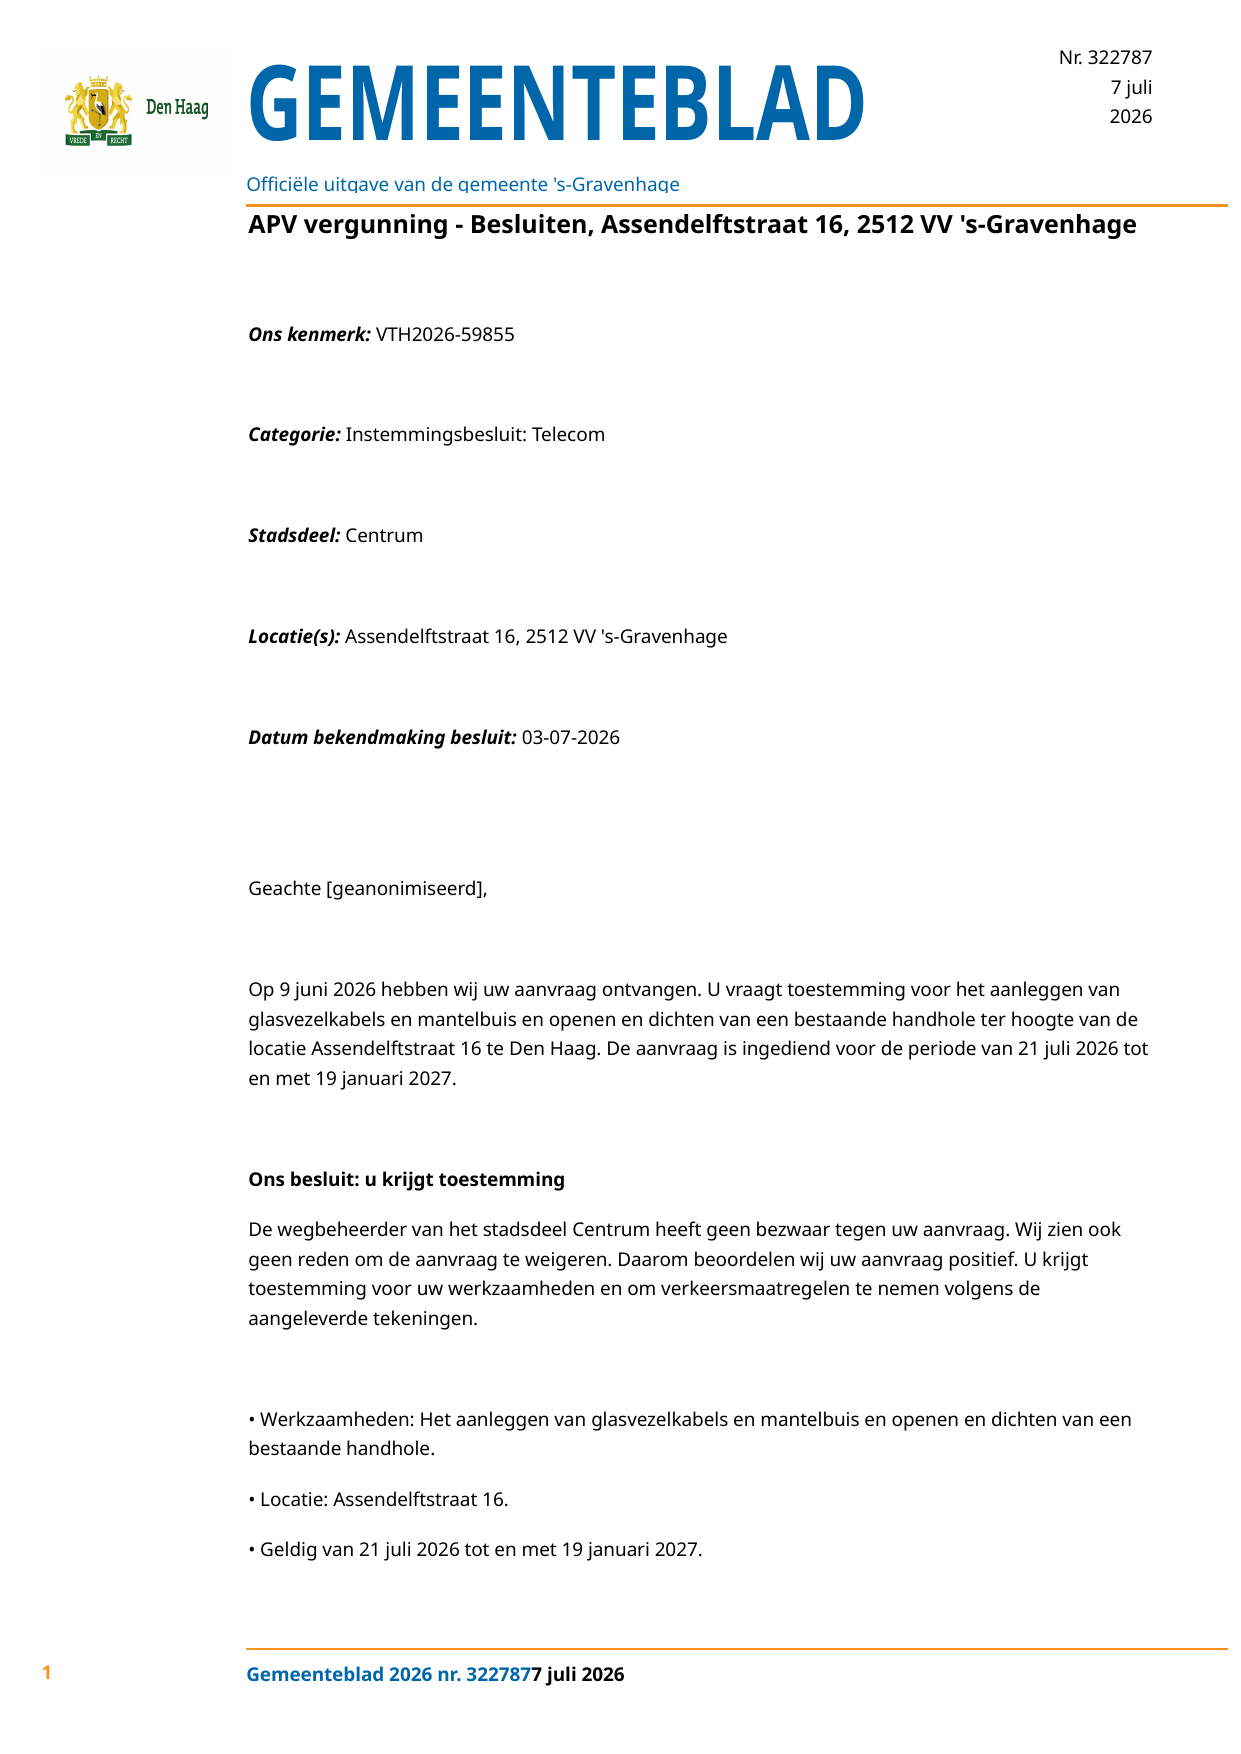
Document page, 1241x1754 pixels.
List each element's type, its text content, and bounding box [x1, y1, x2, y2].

text Locatie(s): Assendelftstraat 16, 2512 VV 's-Gravenhage [248, 623, 1152, 649]
text APV vergunning - Besluiten, Assendelftstraat 16, 2512 VV 's-Gravenhage [248, 207, 1152, 241]
text Op 9 juni 2026 hebben wij uw aanvraag ontvangen. U vraagt toestemming voor het aanleggen van glasvezelkabels en mantelbuis en openen en dichten van een bestaande handhole ter hoogte van de locatie Assendelftstraat 16 te Den Haag. De aanvraag is ingediend voor de periode van 21 juli 2026 tot en met 19 januari 2027. [248, 976, 1152, 1091]
text Ons besluit: u krijgt toestemming [248, 1166, 1152, 1191]
text • Werkzaamheden: Het aanleggen van glasvezelkabels en mantelbuis en openen en dichten van een bestaande handhole. [248, 1406, 1152, 1461]
text Datum bekendmaking besluit: 03-07-2026 [248, 724, 1152, 750]
text Stadsdeel: Centrum [248, 522, 1152, 548]
text De wegbeheerder van het stadsdeel Centrum heeft geen bezwaar tegen uw aanvraag. Wij zien ook geen reden om de aanvraag te weigeren. Daarom beoordelen wij uw aanvraag positief. U krijgt toestemming voor uw werkzaamheden en om verkeersmaatregelen te nemen volgens de aangeleverde tekeningen. [248, 1216, 1152, 1331]
text • Locatie: Assendelftstraat 16. [248, 1486, 1152, 1511]
picture [41, 47, 231, 172]
text • Geldig van 21 juli 2026 tot en met 19 januari 2027. [248, 1536, 1152, 1562]
text Ons kenmerk: VTH2026-59855 [248, 321, 1152, 346]
text Categorie: Instemmingsbesluit: Telecom [248, 422, 1152, 447]
text Geachte [geanonimiseerd], [248, 875, 1152, 901]
